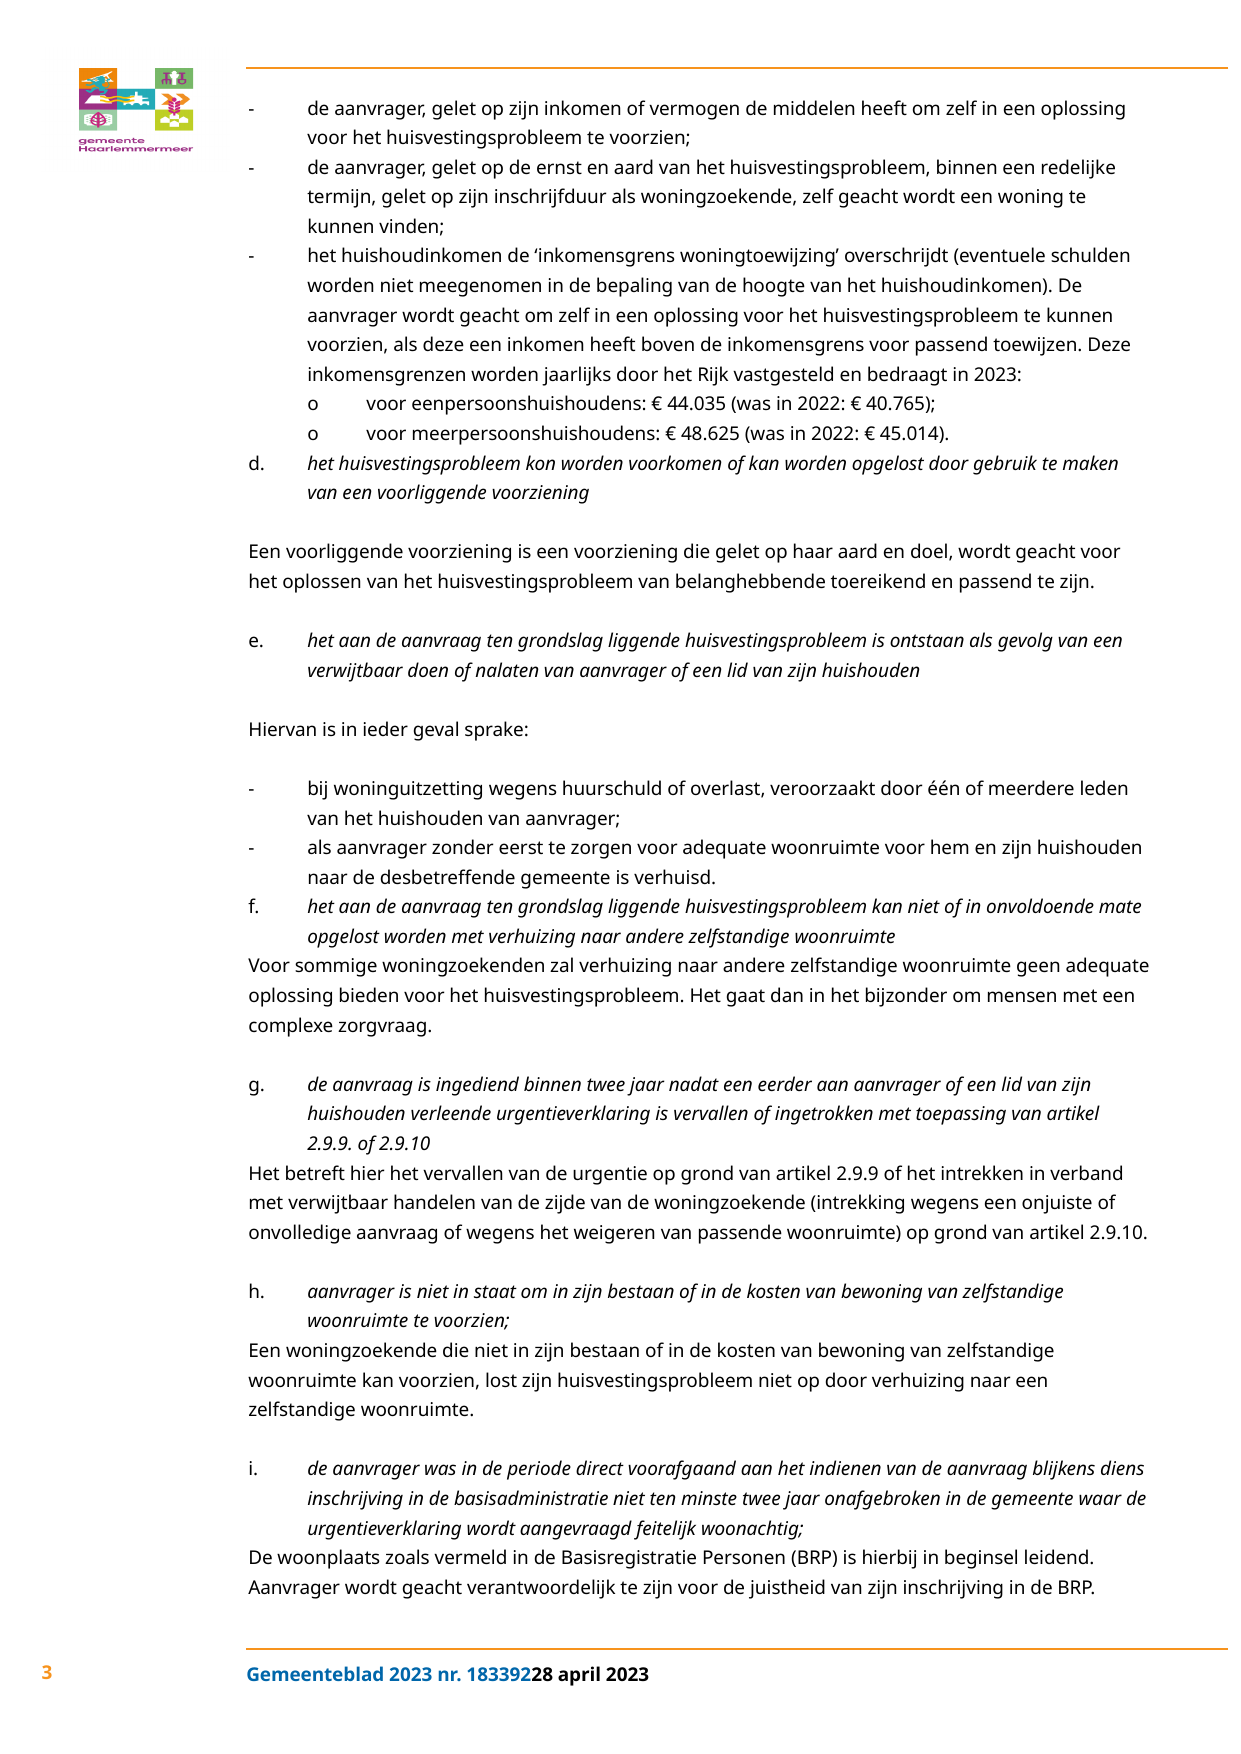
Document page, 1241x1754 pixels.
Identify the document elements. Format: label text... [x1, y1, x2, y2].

text Hiervan is in ieder geval sprake: [248, 716, 1152, 742]
list als aanvrager zonder eerst te zorgen voor adequate woonruimte voor hem en zijn huishouden naar de desbetreffende gemeente is verhuisd. [248, 834, 1152, 890]
list het huisvestingsprobleem kon worden voorkomen of kan worden opgelost door gebruik te maken van een voorliggende voorziening [248, 450, 1152, 505]
list voor meerpersoonshuishoudens: € 48.625 (was in 2022: € 45.014). [307, 420, 1152, 446]
text Voor sommige woningzoekenden zal verhuizing naar andere zelfstandige woonruimte geen adequate oplossing bieden voor het huisvestingsprobleem. Het gaat dan in het bijzonder om mensen met een complexe zorgvraag. [248, 953, 1152, 1038]
list de aanvrager, gelet op de ernst en aard van het huisvestingsprobleem, binnen een redelijke termijn, gelet op zijn inschrijfduur als woningzoekende, zelf geacht wordt een woning te kunnen vinden; [248, 154, 1152, 239]
text Een voorliggende voorziening is een voorziening die gelet op haar aard en doel, wordt geacht voor het oplossen van het huisvestingsprobleem van belanghebbende toereikend en passend te zijn. [248, 538, 1152, 594]
list de aanvrager, gelet op zijn inkomen of vermogen de middelen heeft om zelf in een oplossing voor het huisvestingsprobleem te voorzien; [248, 95, 1152, 150]
list bij woninguitzetting wegens huurschuld of overlast, veroorzaakt door één of meerdere leden van het huishouden van aanvrager; [248, 775, 1152, 831]
list de aanvrager was in de periode direct voorafgaand aan het indienen van de aanvraag blijkens diens inschrijving in de basisadministratie niet ten minste twee jaar onafgebroken in de gemeente waar de urgentieverklaring wordt aangevraagd feitelijk woonachtig; [248, 1456, 1152, 1541]
list voor eenpersoonshuishoudens: € 44.035 (was in 2022: € 40.765); [307, 391, 1152, 416]
list de aanvraag is ingediend binnen twee jaar nadat een eerder aan aanvrager of een lid van zijn huishouden verleende urgentieverklaring is vervallen of ingetrokken met toepassing van artikel 2.9.9. of 2.9.10 [248, 1071, 1152, 1156]
text De woonplaats zoals vermeld in de Basisregistratie Personen (BRP) is hierbij in beginsel leidend. Aanvrager wordt geacht verantwoordelijk te zijn voor de juistheid van zijn inschrijving in de BRP. [248, 1544, 1152, 1600]
list aanvrager is niet in staat om in zijn bestaan of in de kosten van bewoning van zelfstandige woonruimte te voorzien; [248, 1278, 1152, 1333]
text Een woningzoekende die niet in zijn bestaan of in de kosten van bewoning van zelfstandige woonruimte kan voorzien, lost zijn huisvestingsprobleem niet op door verhuizing naar een zelfstandige woonruimte. [248, 1337, 1152, 1422]
picture [41, 47, 231, 172]
list het aan de aanvraag ten grondslag liggende huisvestingsprobleem is ontstaan als gevolg van een verwijtbaar doen of nalaten van aanvrager of een lid van zijn huishouden [248, 627, 1152, 683]
list het aan de aanvraag ten grondslag liggende huisvestingsprobleem kan niet of in onvoldoende mate opgelost worden met verhuizing naar andere zelfstandige woonruimte [248, 893, 1152, 949]
text Het betreft hier het vervallen van de urgentie op grond van artikel 2.9.9 of het intrekken in verband met verwijtbaar handelen van de zijde van de woningzoekende (intrekking wegens een onjuiste of onvolledige aanvraag of wegens het weigeren van passende woonruimte) op grond van artikel 2.9.10. [248, 1160, 1152, 1245]
list het huishoudinkomen de ‘inkomensgrens woningtoewijzing’ overschrijdt (eventuele schulden worden niet meegenomen in de bepaling van de hoogte van het huishoudinkomen). De aanvrager wordt geacht om zelf in een oplossing voor het huisvestingsprobleem te kunnen voorzien, als deze een inkomen heeft boven de inkomensgrens voor passend toewijzen. Deze inkomensgrenzen worden jaarlijks door het Rijk vastgesteld en bedraagt in 2023: [248, 243, 1152, 387]
